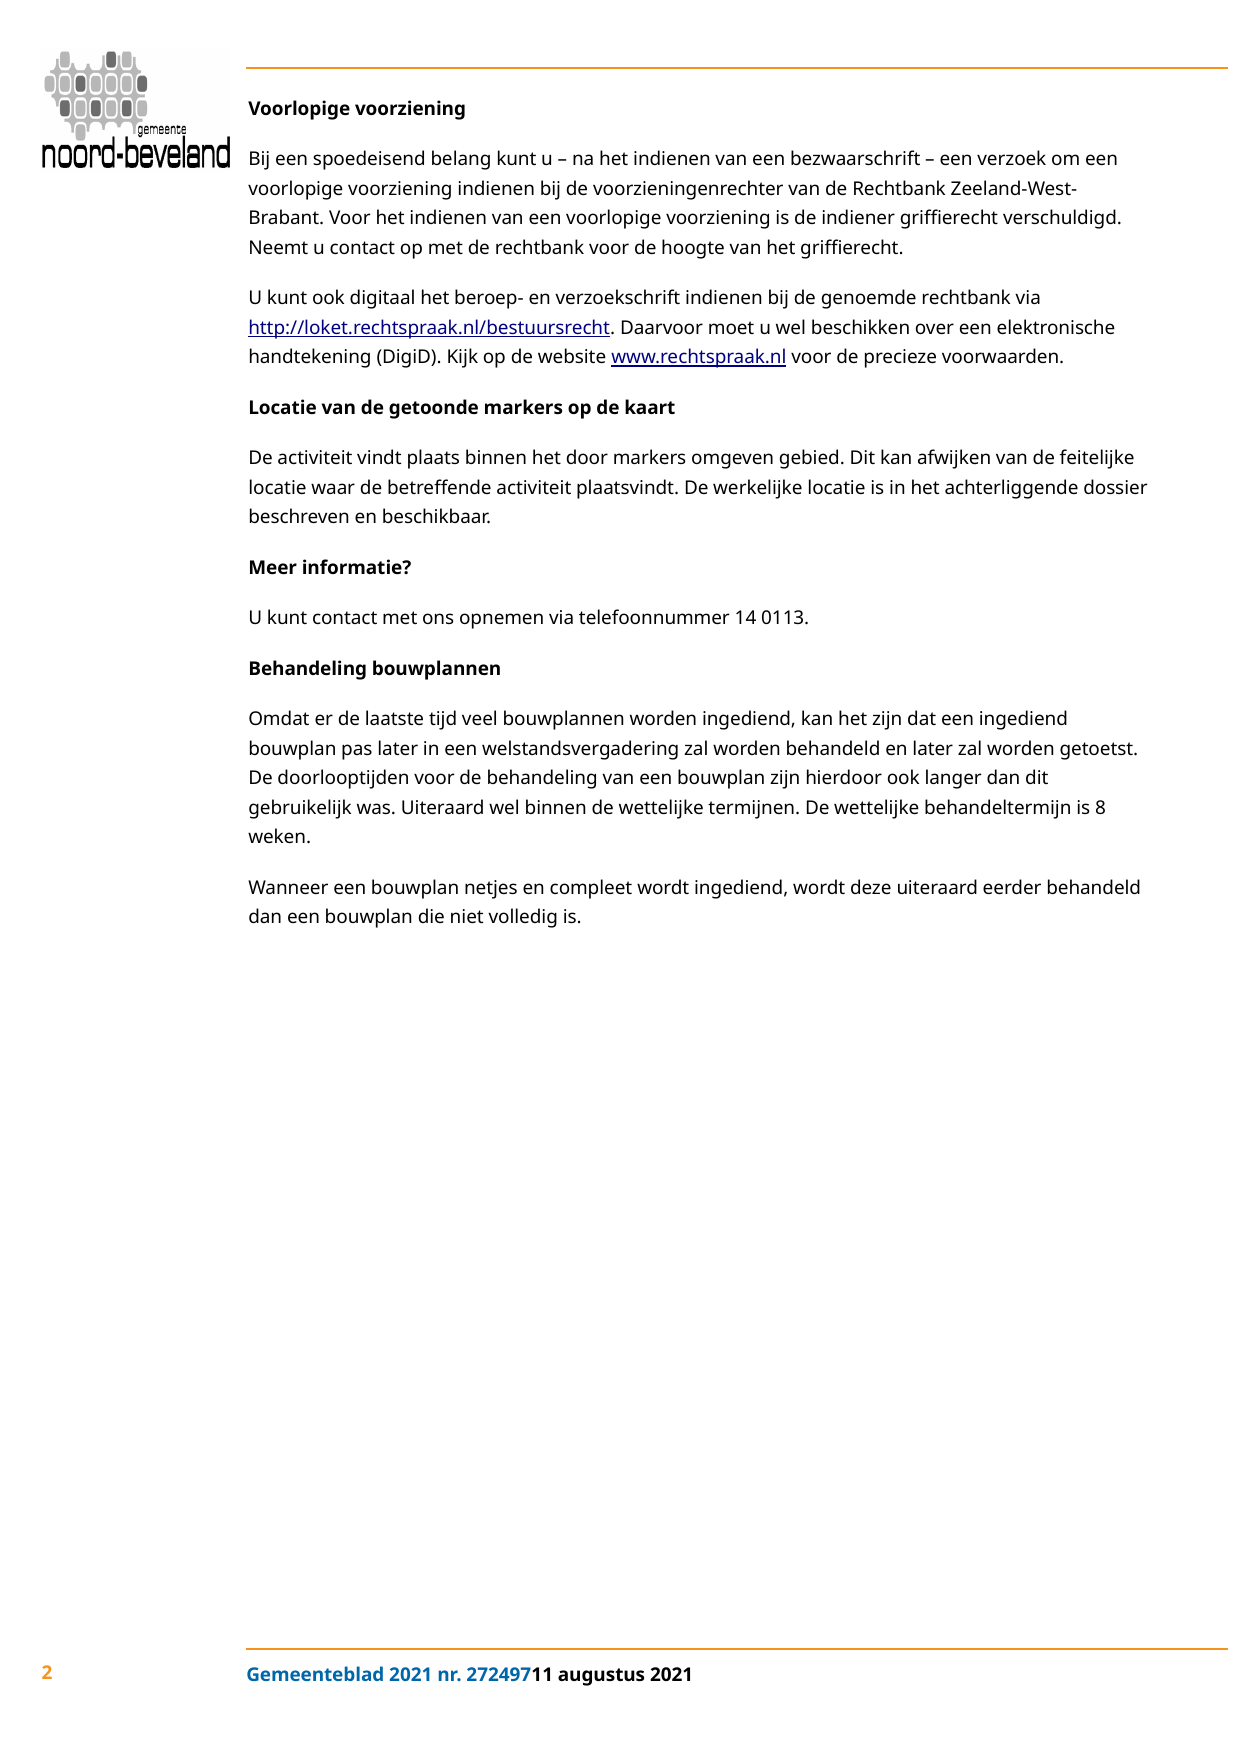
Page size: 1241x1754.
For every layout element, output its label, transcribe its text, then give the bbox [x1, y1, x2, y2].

text Locatie van de getoonde markers op de kaart [248, 394, 1152, 420]
text U kunt contact met ons opnemen via telefoonnummer 14 0113. [248, 604, 1152, 630]
text Behandeling bouwplannen [248, 655, 1152, 681]
text De activiteit vindt plaats binnen het door markers omgeven gebied. Dit kan afwijken van de feitelijke locatie waar de betreffende activiteit plaatsvindt. De werkelijke locatie is in het achterliggende dossier beschreven en beschikbaar. [248, 444, 1152, 529]
text Meer informatie? [248, 554, 1152, 580]
text Bij een spoedeisend belang kunt u – na het indienen van een bezwaarschrift – een verzoek om een voorlopige voorziening indienen bij de voorzieningenrechter van de Rechtbank Zeeland-West-Brabant. Voor het indienen van een voorlopige voorziening is de indiener griffierecht verschuldigd. Neemt u contact op met de rechtbank voor de hoogte van het griffierecht. [248, 145, 1152, 260]
text Omdat er de laatste tijd veel bouwplannen worden ingediend, kan het zijn dat een ingediend bouwplan pas later in een welstandsvergadering zal worden behandeld en later zal worden getoetst. De doorlooptijden voor de behandeling van een bouwplan zijn hierdoor ook langer dan dit gebruikelijk was. Uiteraard wel binnen de wettelijke termijnen. De wettelijke behandeltermijn is 8 weken. [248, 705, 1152, 849]
text U kunt ook digitaal het beroep- en verzoekschrift indienen bij de genoemde rechtbank via http://loket.rechtspraak.nl/bestuursrecht. Daarvoor moet u wel beschikken over een elektronische handtekening (DigiD). Kijk op de website www.rechtspraak.nl voor de precieze voorwaarden. [248, 284, 1152, 369]
picture [41, 47, 231, 172]
text Wanneer een bouwplan netjes en compleet wordt ingediend, wordt deze uiteraard eerder behandeld dan een bouwplan die niet volledig is. [248, 874, 1152, 929]
text Voorlopige voorziening [248, 95, 1152, 121]
